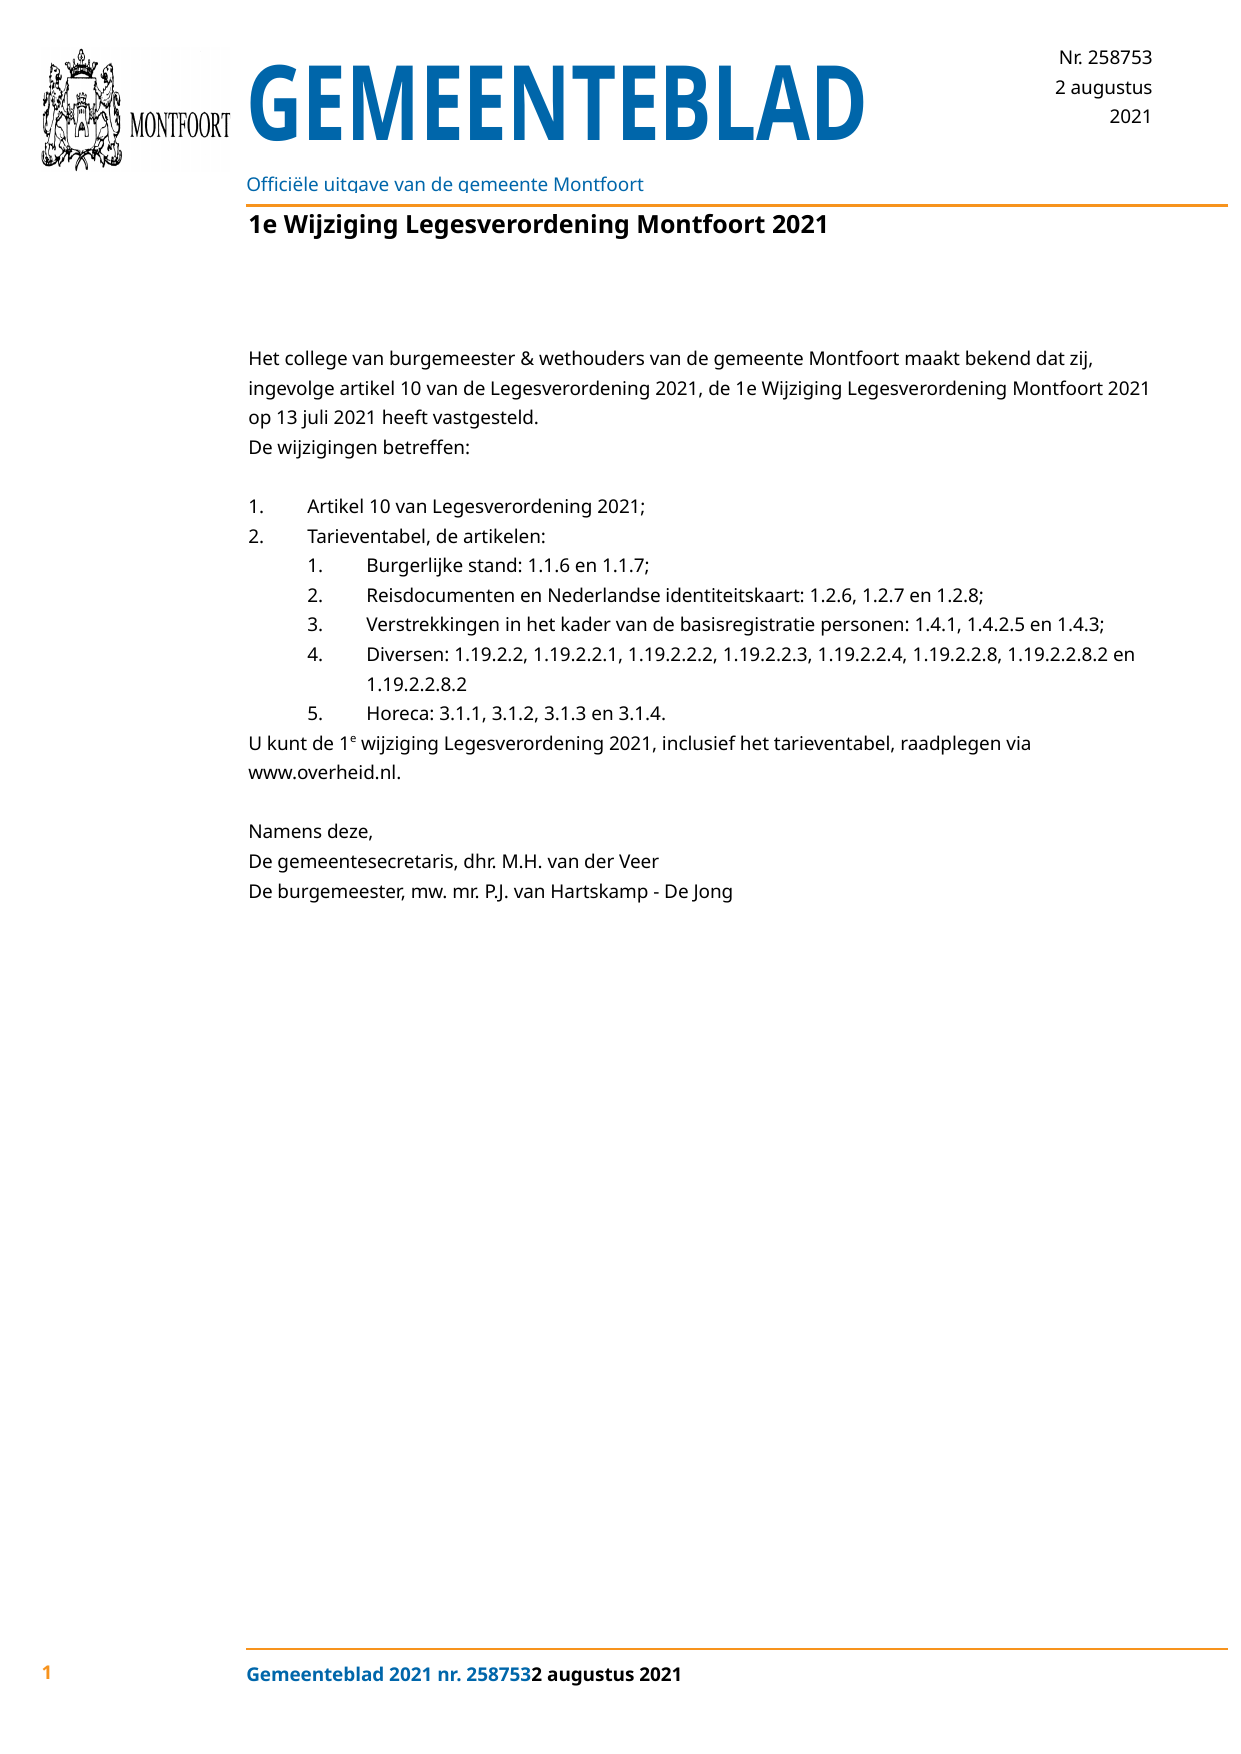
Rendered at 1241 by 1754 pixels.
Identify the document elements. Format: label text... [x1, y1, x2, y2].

text De burgemeester, mw. mr. P.J. van Hartskamp - De Jong [248, 878, 1152, 903]
list Verstrekkingen in het kader van de basisregistratie personen: 1.4.1, 1.4.2.5 en 1.4.3; [307, 612, 1152, 637]
text Namens deze, [248, 819, 1152, 844]
list Diversen: 1.19.2.2, 1.19.2.2.1, 1.19.2.2.2, 1.19.2.2.3, 1.19.2.2.4, 1.19.2.2.8, 1.19.2.2.8.2 en 1.19.2.2.8.2 [307, 641, 1152, 696]
list Burgerlijke stand: 1.1.6 en 1.1.7; [307, 552, 1152, 578]
text De wijzigingen betreffen: [248, 434, 1152, 460]
list Reisdocumenten en Nederlandse identiteitskaart: 1.2.6, 1.2.7 en 1.2.8; [307, 582, 1152, 608]
list Horeca: 3.1.1, 3.1.2, 3.1.3 en 3.1.4. [307, 700, 1152, 726]
text De gemeentesecretaris, dhr. M.H. van der Veer [248, 848, 1152, 874]
list Artikel 10 van Legesverordening 2021; [248, 493, 1152, 519]
picture [41, 47, 231, 172]
text 1e Wijziging Legesverordening Montfoort 2021 [248, 207, 1152, 241]
text U kunt de 1e wijziging Legesverordening 2021, inclusief het tarieventabel, raadplegen via www.overheid.nl. [248, 730, 1152, 785]
list Tarieventabel, de artikelen: [248, 523, 1152, 548]
text Het college van burgemeester & wethouders van de gemeente Montfoort maakt bekend dat zij, ingevolge artikel 10 van de Legesverordening 2021, de 1e Wijziging Legesverordening Montfoort 2021 op 13 juli 2021 heeft vastgesteld. [248, 345, 1152, 430]
